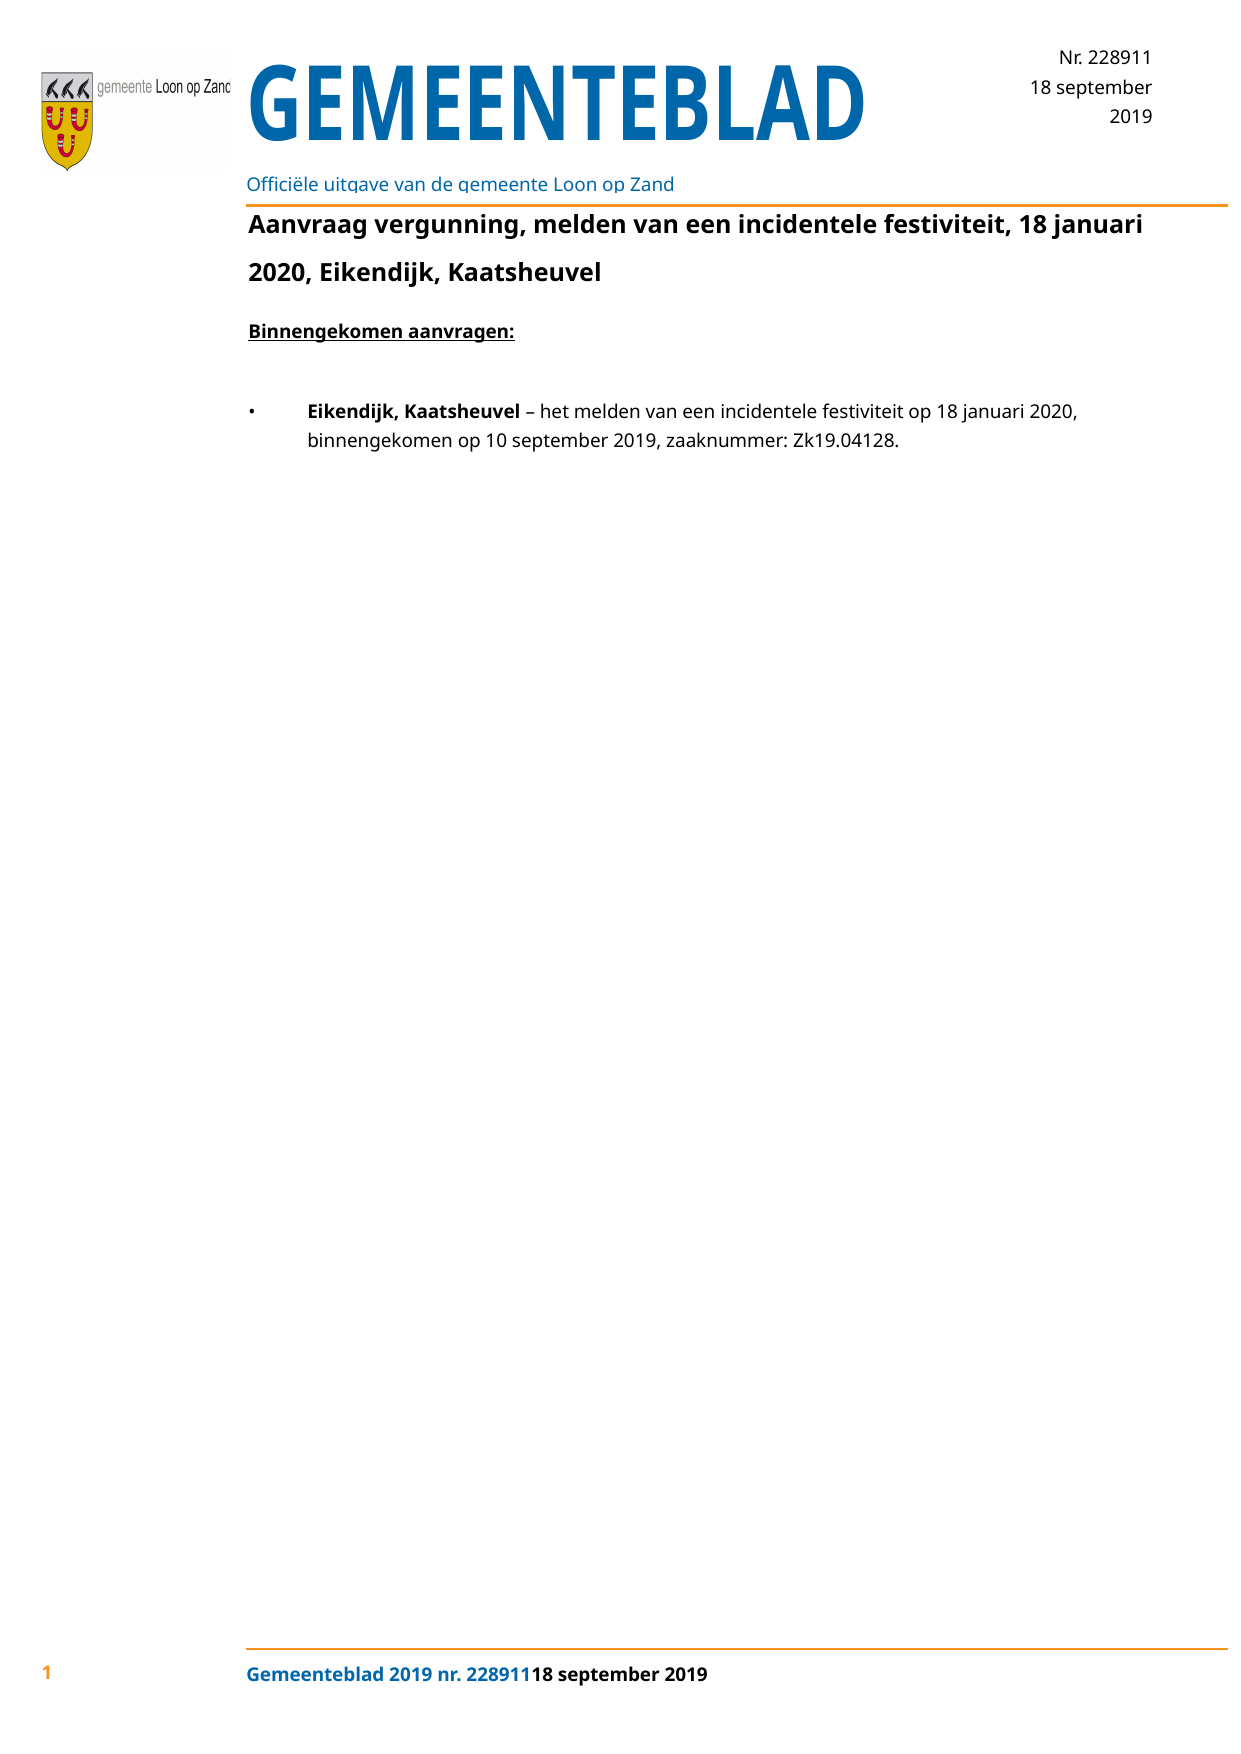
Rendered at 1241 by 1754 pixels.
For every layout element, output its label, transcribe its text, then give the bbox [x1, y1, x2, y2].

list Eikendijk, Kaatsheuvel – het melden van een incidentele festiviteit op 18 januari 2020, binnengekomen op 10 september 2019, zaaknummer: Zk19.04128. [248, 398, 1152, 453]
text Binnengekomen aanvragen: [248, 318, 1152, 344]
text Aanvraag vergunning, melden van een incidentele festiviteit, 18 januari 2020, Eikendijk, Kaatsheuvel [248, 207, 1152, 288]
picture [41, 47, 231, 172]
